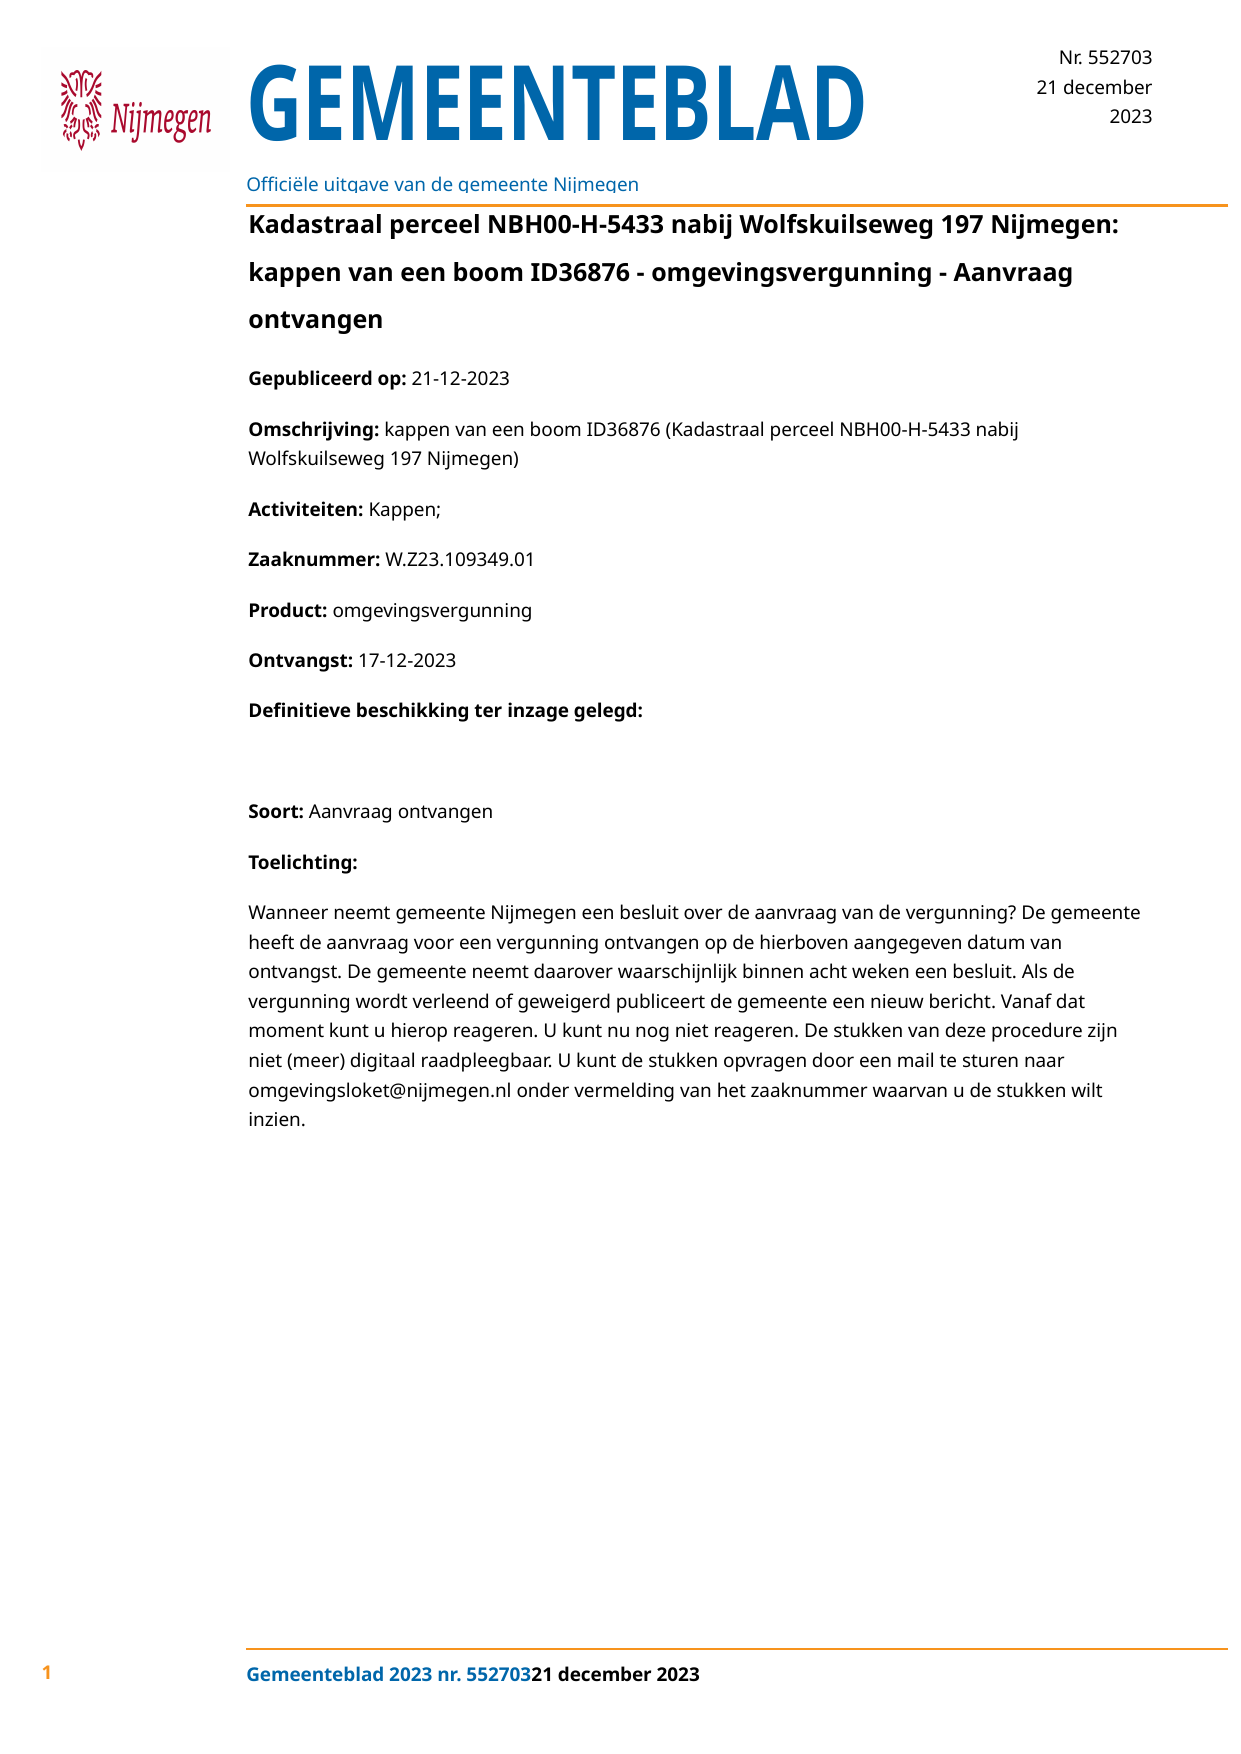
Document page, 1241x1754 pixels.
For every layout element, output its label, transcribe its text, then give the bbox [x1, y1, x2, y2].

text Ontvangst: 17-12-2023 [248, 647, 1152, 673]
text Gepubliceerd op: 21-12-2023 [248, 366, 1152, 391]
picture [41, 47, 231, 172]
text Zaaknummer: W.Z23.109349.01 [248, 546, 1152, 572]
text Toelichting: [248, 849, 1152, 874]
text Wanneer neemt gemeente Nijmegen een besluit over de aanvraag van de vergunning? De gemeente heeft de aanvraag voor een vergunning ontvangen op de hierboven aangegeven datum van ontvangst. De gemeente neemt daarover waarschijnlijk binnen acht weken een besluit. Als de vergunning wordt verleend of geweigerd publiceert de gemeente een nieuw bericht. Vanaf dat moment kunt u hierop reageren. U kunt nu nog niet reageren. De stukken van deze procedure zijn niet (meer) digitaal raadpleegbaar. U kunt de stukken opvragen door een mail te sturen naar omgevingsloket@nijmegen.nl onder vermelding van het zaaknummer waarvan u de stukken wilt inzien. [248, 899, 1152, 1132]
text Activiteiten: Kappen; [248, 496, 1152, 522]
text Omschrijving: kappen van een boom ID36876 (Kadastraal perceel NBH00-H-5433 nabij Wolfskuilseweg 197 Nijmegen) [248, 416, 1152, 471]
text Definitieve beschikking ter inzage gelegd: [248, 698, 1152, 723]
text Product: omgevingsvergunning [248, 597, 1152, 622]
text Kadastraal perceel NBH00-H-5433 nabij Wolfskuilseweg 197 Nijmegen: kappen van een boom ID36876 - omgevingsvergunning - Aanvraag ontvangen [248, 207, 1152, 336]
text Soort: Aanvraag ontvangen [248, 798, 1152, 824]
